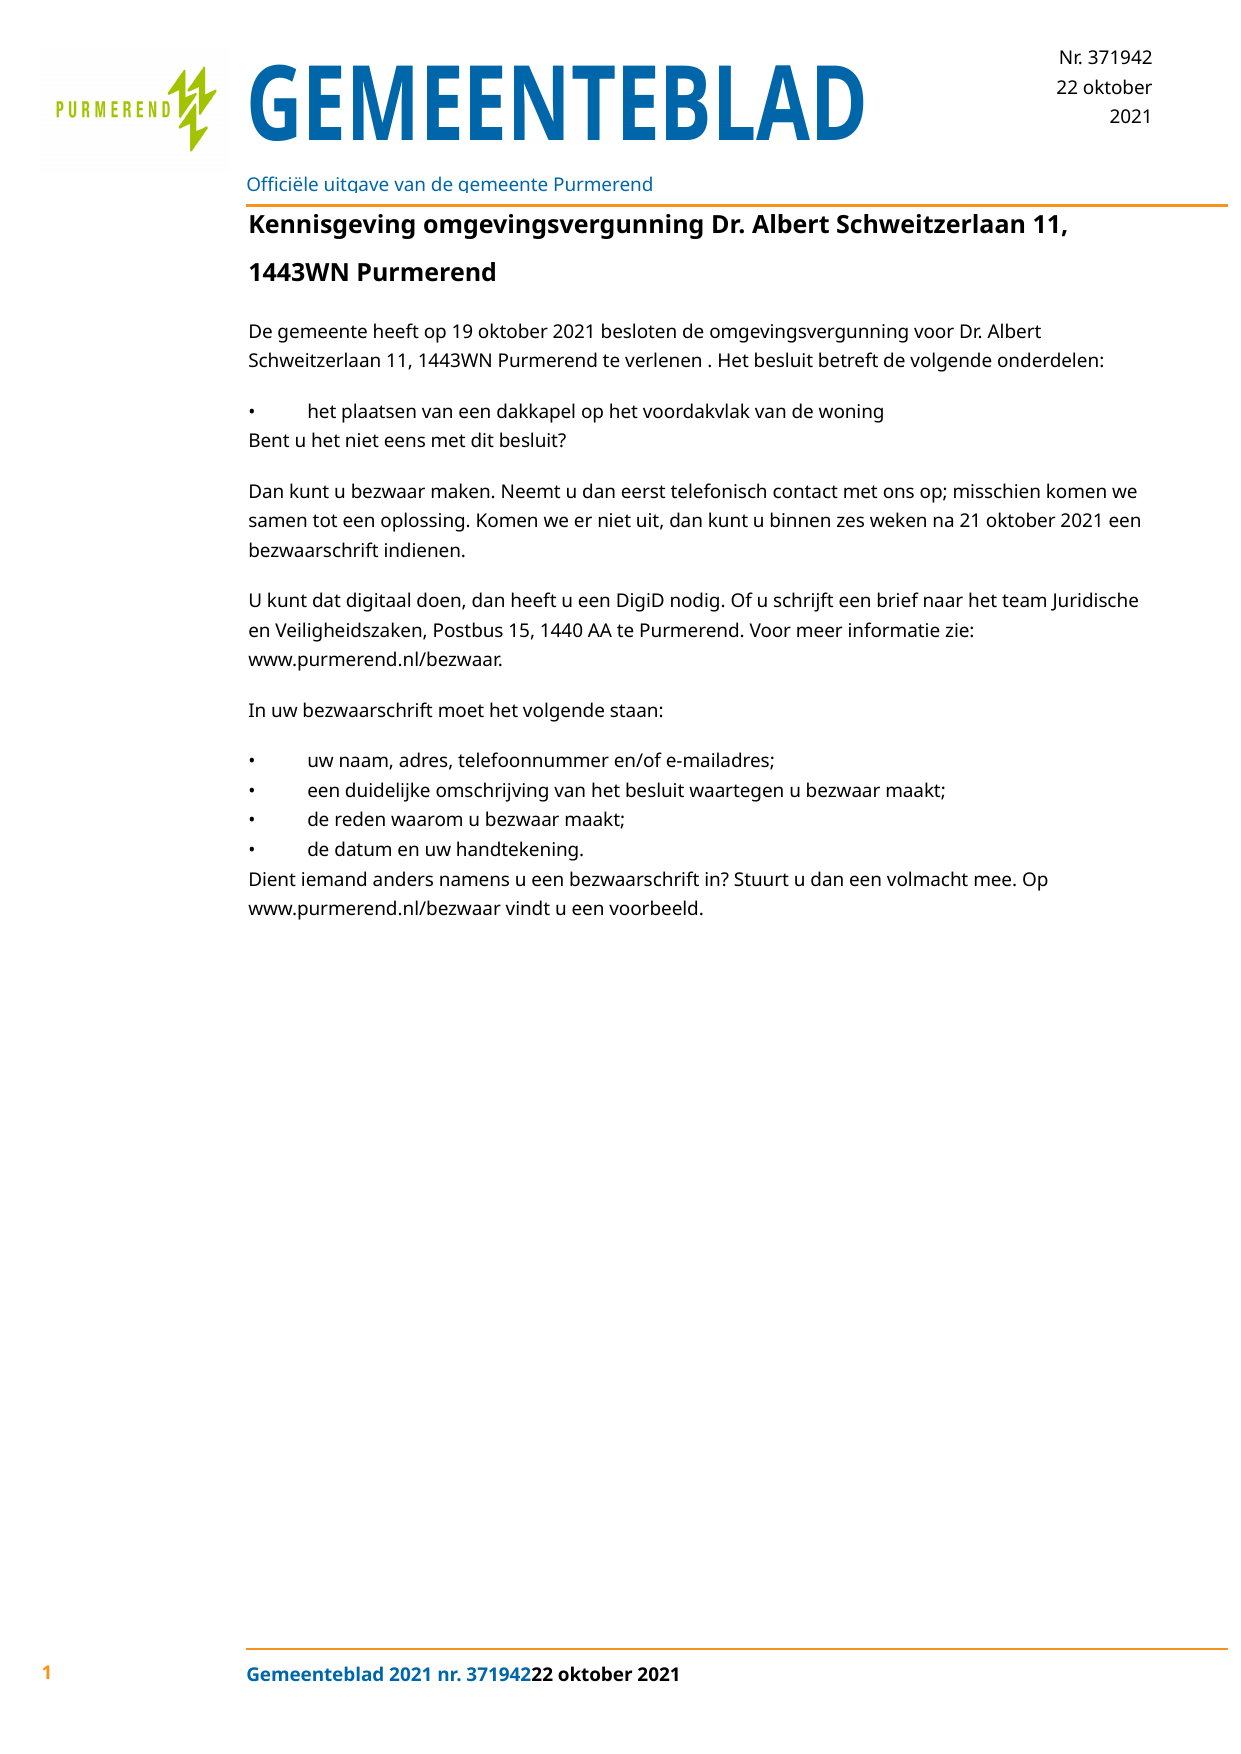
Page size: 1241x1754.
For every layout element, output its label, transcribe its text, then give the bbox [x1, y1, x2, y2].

list een duidelijke omschrijving van het besluit waartegen u bezwaar maakt; [248, 777, 1152, 803]
list de reden waarom u bezwaar maakt; [248, 807, 1152, 832]
text De gemeente heeft op 19 oktober 2021 besloten de omgevingsvergunning voor Dr. Albert Schweitzerlaan 11, 1443WN Purmerend te verlenen . Het besluit betreft de volgende onderdelen: [248, 318, 1152, 373]
text U kunt dat digitaal doen, dan heeft u een DigiD nodig. Of u schrijft een brief naar het team Juridische en Veiligheidszaken, Postbus 15, 1440 AA te Purmerend. Voor meer informatie zie: www.purmerend.nl/bezwaar. [248, 587, 1152, 672]
text Bent u het niet eens met dit besluit? [248, 427, 1152, 453]
text Dient iemand anders namens u een bezwaarschrift in? Stuurt u dan een volmacht mee. Op www.purmerend.nl/bezwaar vindt u een voorbeeld. [248, 866, 1152, 921]
text Dan kunt u bezwaar maken. Neemt u dan eerst telefonisch contact met ons op; misschien komen we samen tot een oplossing. Komen we er niet uit, dan kunt u binnen zes weken na 21 oktober 2021 een bezwaarschrift indienen. [248, 478, 1152, 563]
list het plaatsen van een dakkapel op het voordakvlak van de woning [248, 398, 1152, 424]
text In uw bezwaarschrift moet het volgende staan: [248, 697, 1152, 723]
list de datum en uw handtekening. [248, 836, 1152, 862]
list uw naam, adres, telefoonnummer en/of e-mailadres; [248, 747, 1152, 773]
picture [41, 47, 231, 172]
text Kennisgeving omgevingsvergunning Dr. Albert Schweitzerlaan 11, 1443WN Purmerend [248, 207, 1152, 288]
